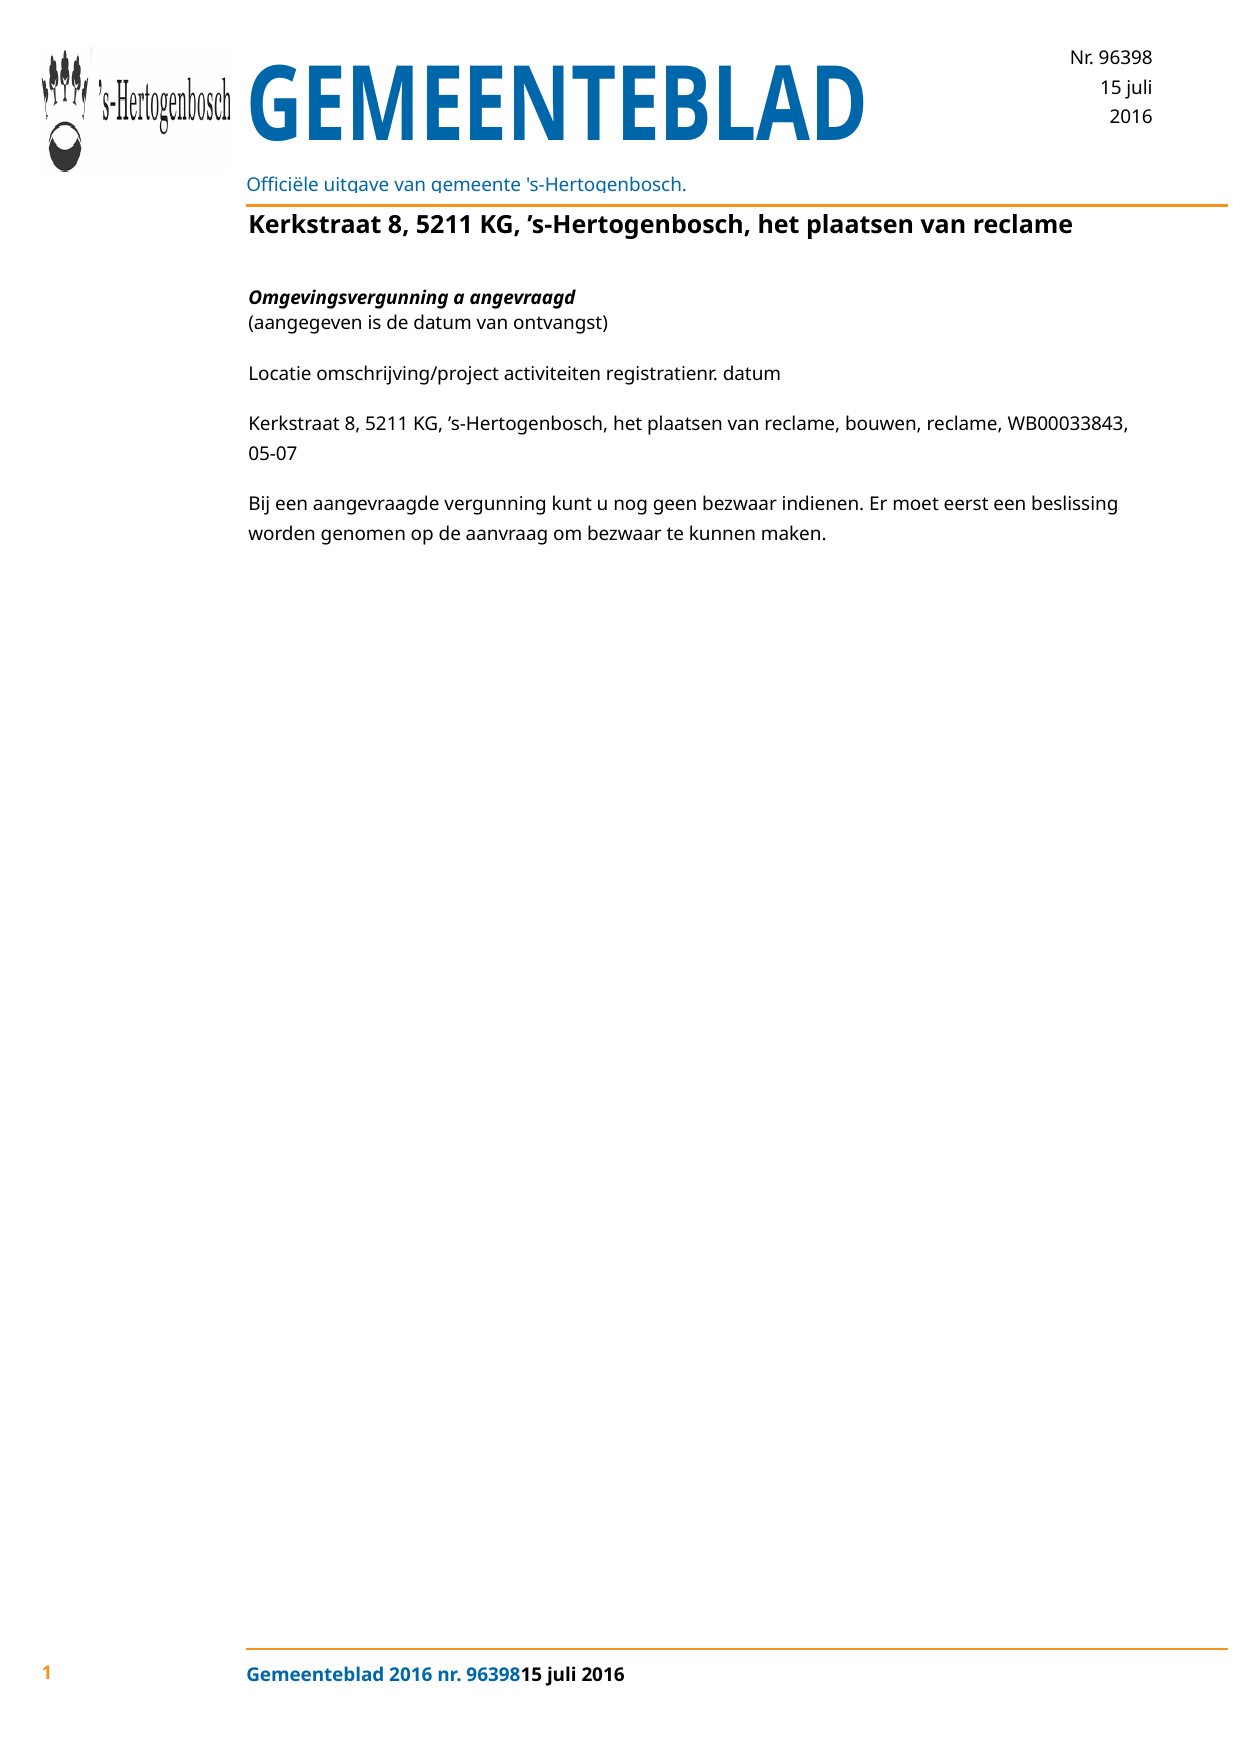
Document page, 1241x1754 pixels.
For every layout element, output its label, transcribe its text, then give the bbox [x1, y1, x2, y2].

text Locatie omschrijving/project activiteiten registratienr. datum [248, 360, 1152, 386]
text Kerkstraat 8, 5211 KG, ’s-Hertogenbosch, het plaatsen van reclame, bouwen, reclame, WB00033843, 05-07 [248, 410, 1152, 466]
text (aangegeven is de datum van ontvangst) [248, 309, 1152, 335]
text Omgevingsvergunning a angevraagd [248, 284, 1152, 309]
text Kerkstraat 8, 5211 KG, ’s-Hertogenbosch, het plaatsen van reclame [248, 207, 1152, 241]
picture [41, 47, 231, 172]
text Bij een aangevraagde vergunning kunt u nog geen bezwaar indienen. Er moet eerst een beslissing worden genomen op de aanvraag om bezwaar te kunnen maken. [248, 490, 1152, 546]
